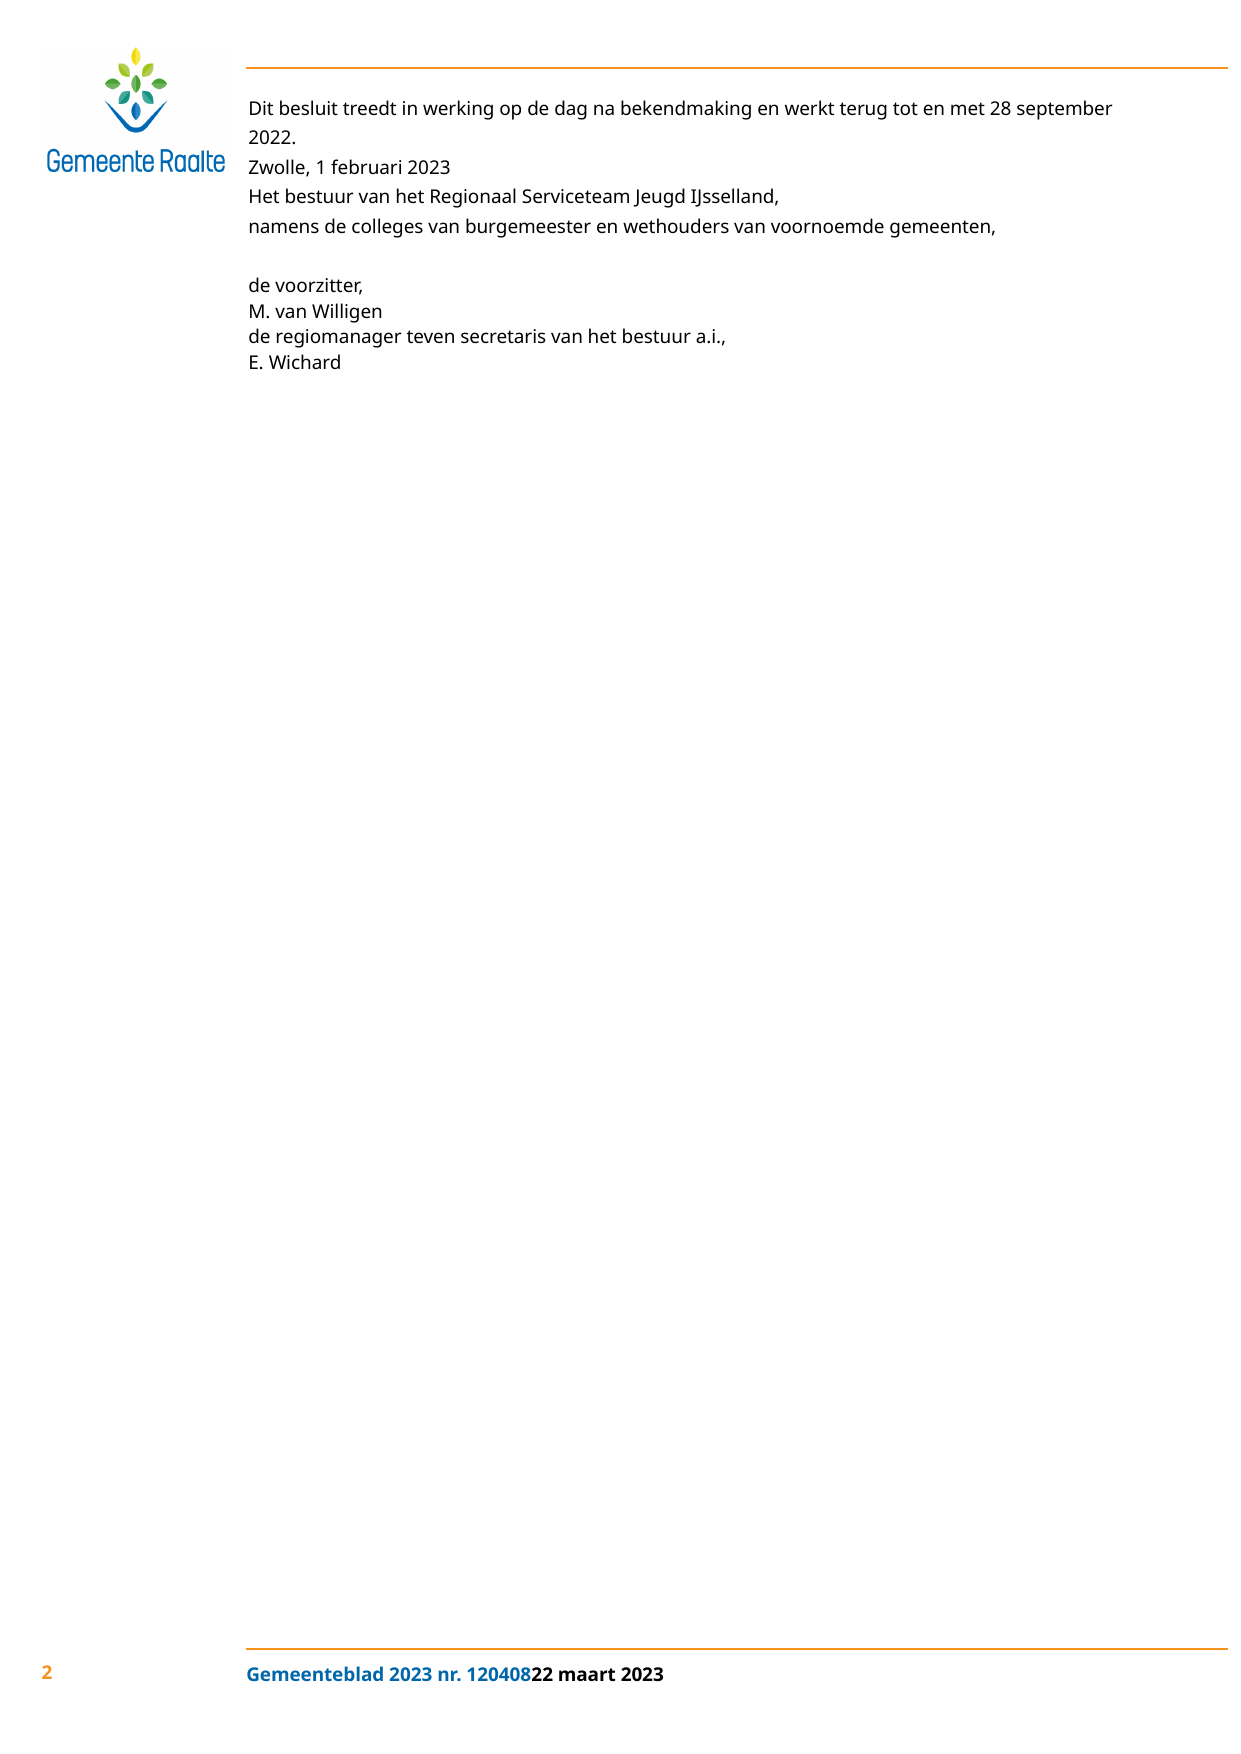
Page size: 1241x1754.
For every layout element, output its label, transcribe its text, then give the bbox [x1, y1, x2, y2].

text Dit besluit treedt in werking op de dag na bekendmaking en werkt terug tot en met 28 september 2022. [248, 95, 1152, 150]
picture [41, 47, 231, 172]
text de regiomanager teven secretaris van het bestuur a.i., [248, 324, 1152, 349]
text E. Wichard [248, 349, 1152, 375]
text Zwolle, 1 februari 2023 [248, 154, 1152, 180]
text M. van Willigen [248, 298, 1152, 324]
text Het bestuur van het Regionaal Serviceteam Jeugd IJsselland, [248, 183, 1152, 209]
text namens de colleges van burgemeester en wethouders van voornoemde gemeenten, [248, 213, 1152, 239]
text de voorzitter, [248, 272, 1152, 298]
